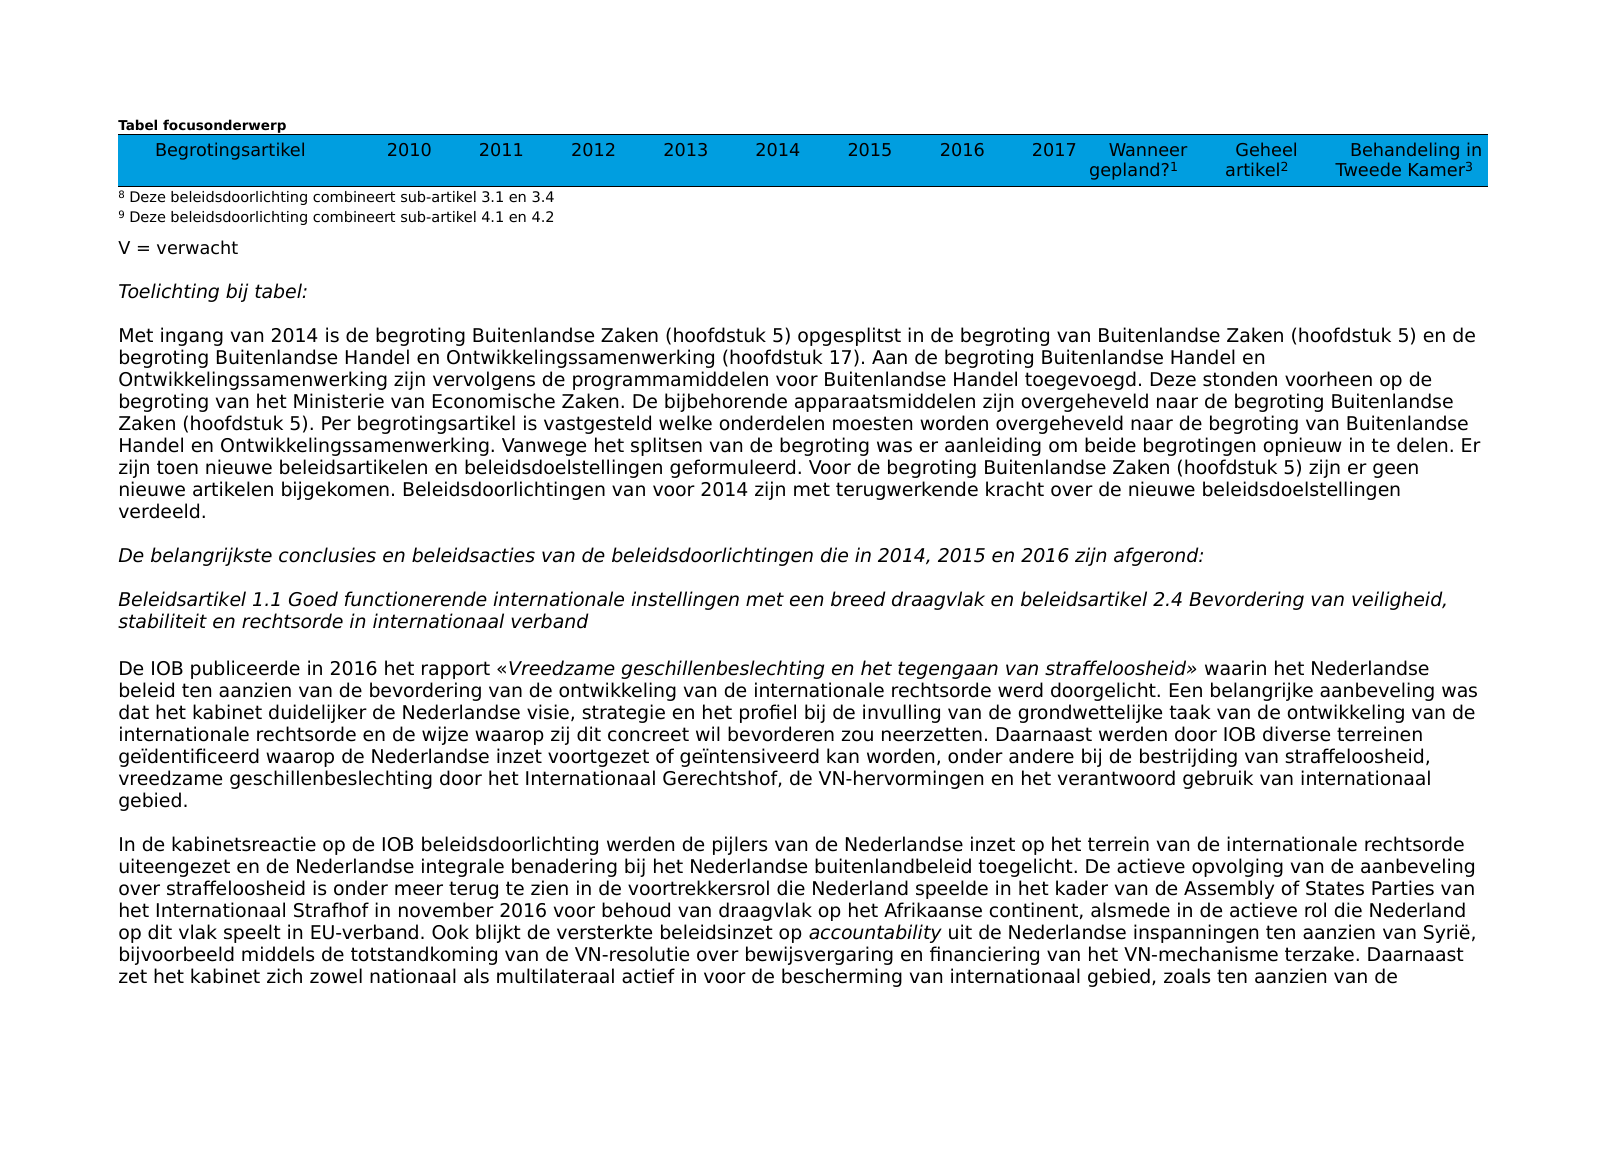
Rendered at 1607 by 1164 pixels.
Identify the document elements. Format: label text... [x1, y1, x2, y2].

table_cell Geheel artikel2 [1193, 135, 1304, 186]
table_cell 2010 [345, 135, 437, 186]
table_header Tabel focusonderwerp [118, 118, 1488, 134]
table_cell 2011 [438, 135, 530, 186]
text In de kabinetsreactie op de IOB beleidsdoorlichting werden de pijlers van de Nederlandse inzet op het terrein van de internationale rechtsorde uiteengezet en de Nederlandse integrale benadering bij het Nederlandse buitenlandbeleid toegelicht. De actieve opvolging van de aanbeveling over straffeloosheid is onder meer terug te zien in de voortrekkersrol die Nederland speelde in het kader van de Assembly of States Parties van het Internationaal Strafhof in november 2016 voor behoud van draagvlak op het Afrikaanse continent, alsmede in de actieve rol die Nederland op dit vlak speelt in EU-verband. Ook blijkt de versterkte beleidsinzet op accountability uit de Nederlandse inspanningen ten aanzien van Syrië, bijvoorbeeld middels de totstandkoming van de VN-resolutie over bewijsvergaring en financiering van het VN-mechanisme terzake. Daarnaast zet het kabinet zich zowel nationaal als multilateraal actief in voor de bescherming van internationaal gebied, zoals ten aanzien van de [118, 834, 1488, 988]
text De belangrijkste conclusies en beleidsacties van de beleidsdoorlichtingen die in 2014, 2015 en 2016 zijn afgerond: [118, 545, 1488, 567]
table_cell Begrotingsartikel [149, 135, 345, 186]
table_cell 2016 [898, 135, 990, 186]
table_cell 2013 [622, 135, 714, 186]
table_cell 2012 [530, 135, 622, 186]
table_cell 2017 [990, 135, 1083, 186]
subtitle Toelichting bij tabel: [118, 281, 1488, 303]
text Met ingang van 2014 is de begroting Buitenlandse Zaken (hoofdstuk 5) opgesplitst in de begroting van Buitenlandse Zaken (hoofdstuk 5) en de begroting Buitenlandse Handel en Ontwikkelingssamenwerking (hoofdstuk 17). Aan de begroting Buitenlandse Handel en Ontwikkelingssamenwerking zijn vervolgens de programmamiddelen voor Buitenlandse Handel toegevoegd. Deze stonden voorheen op de begroting van het Ministerie van Economische Zaken. De bijbehorende apparaatsmiddelen zijn overgeheveld naar de begroting Buitenlandse Zaken (hoofdstuk 5). Per begrotingsartikel is vastgesteld welke onderdelen moesten worden overgeheveld naar de begroting van Buitenlandse Handel en Ontwikkelingssamenwerking. Vanwege het splitsen van de begroting was er aanleiding om beide begrotingen opnieuw in te delen. Er zijn toen nieuwe beleidsartikelen en beleidsdoelstellingen geformuleerd. Voor de begroting Buitenlandse Zaken (hoofdstuk 5) zijn er geen nieuwe artikelen bijgekomen. Beleidsdoorlichtingen van voor 2014 zijn met terugwerkende kracht over de nieuwe beleidsdoelstellingen verdeeld. [118, 325, 1488, 523]
text De IOB publiceerde in 2016 het rapport «Vreedzame geschillenbeslechting en het tegengaan van straffeloosheid» waarin het Nederlandse beleid ten aanzien van de bevordering van de ontwikkeling van de internationale rechtsorde werd doorgelicht. Een belangrijke aanbeveling was dat het kabinet duidelijker de Nederlandse visie, strategie en het profiel bij de invulling van de grondwettelijke taak van de ontwikkeling van de internationale rechtsorde en de wijze waarop zij dit concreet wil bevorderen zou neerzetten. Daarnaast werden door IOB diverse terreinen geïdentificeerd waarop de Nederlandse inzet voortgezet of geïntensiveerd kan worden, onder andere bij de bestrijding van straffeloosheid, vreedzame geschillenbeslechting door het Internationaal Gerechtshof, de VN-hervormingen en het verantwoord gebruik van internationaal gebied. [118, 658, 1488, 812]
table_cell 8 Deze beleidsdoorlichting combineert sub-artikel 3.1 en 3.4 9 Deze beleidsdoorlichting combineert sub-artikel 4.1 en 4.2 V = verwacht [118, 187, 1488, 258]
table_cell 2014 [714, 135, 806, 186]
subtitle Beleidsartikel 1.1 Goed functionerende internationale instellingen met een breed draagvlak en beleidsartikel 2.4 Bevordering van veiligheid, stabiliteit en rechtsorde in internationaal verband [118, 589, 1488, 633]
table_cell Wanneer gepland?1 [1083, 135, 1193, 186]
table_cell 2015 [806, 135, 898, 186]
table_cell [118, 135, 149, 186]
table_cell Behandeling in Tweede Kamer3 [1304, 135, 1488, 186]
